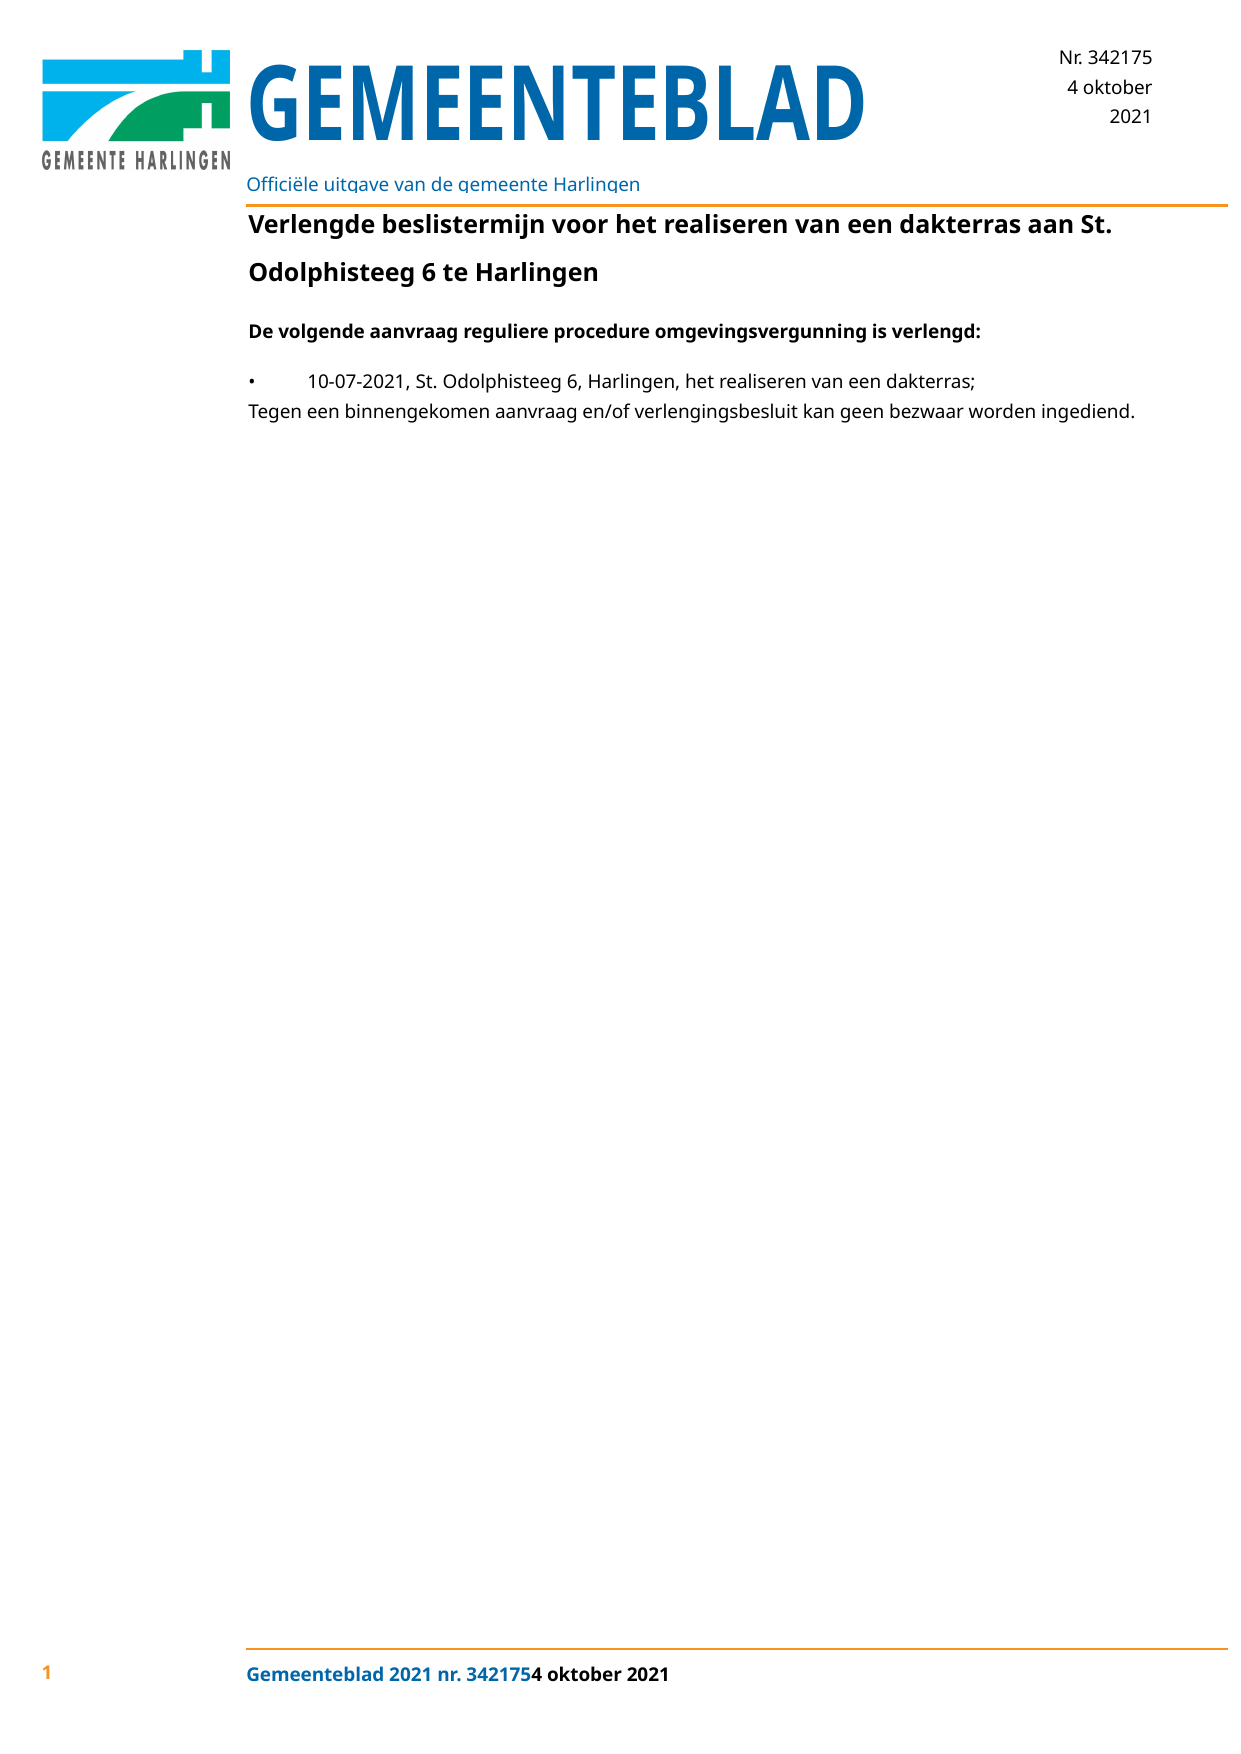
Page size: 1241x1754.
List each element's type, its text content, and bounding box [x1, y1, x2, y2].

list 10-07-2021, St. Odolphisteeg 6, Harlingen, het realiseren van een dakterras; [248, 368, 1152, 394]
text De volgende aanvraag reguliere procedure omgevingsvergunning is verlengd: [248, 318, 1152, 344]
text Verlengde beslistermijn voor het realiseren van een dakterras aan St. Odolphisteeg 6 te Harlingen [248, 207, 1152, 288]
picture [41, 47, 231, 172]
text Tegen een binnengekomen aanvraag en/of verlengingsbesluit kan geen bezwaar worden ingediend. [248, 398, 1152, 424]
